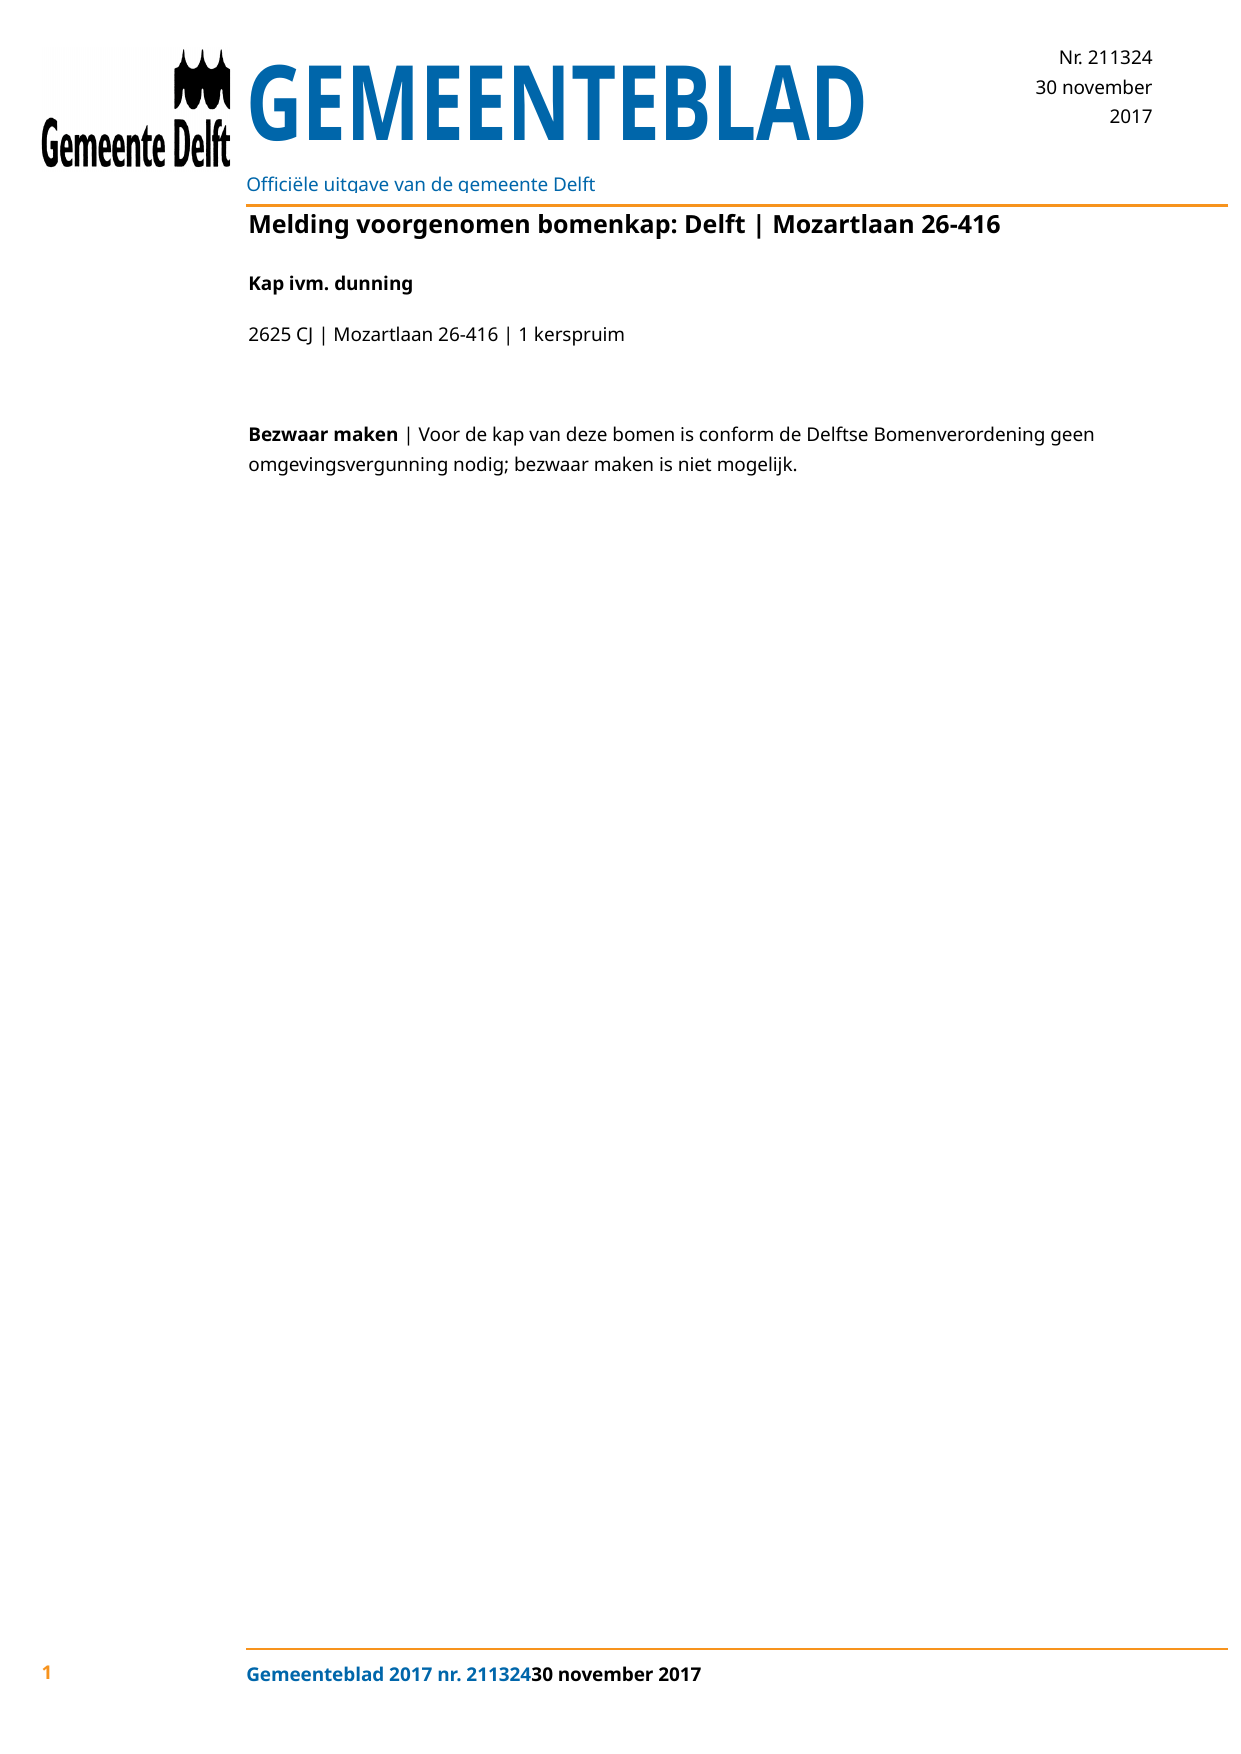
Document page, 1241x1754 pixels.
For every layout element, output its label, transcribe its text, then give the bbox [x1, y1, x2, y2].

text Melding voorgenomen bomenkap: Delft | Mozartlaan 26-416 [248, 207, 1152, 241]
picture [41, 47, 231, 172]
text Bezwaar maken | Voor de kap van deze bomen is conform de Delftse Bomenverordening geen omgevingsvergunning nodig; bezwaar maken is niet mogelijk. [248, 422, 1152, 477]
text 2625 CJ | Mozartlaan 26-416 | 1 kerspruim [248, 321, 1152, 346]
text Kap ivm. dunning [248, 270, 1152, 296]
